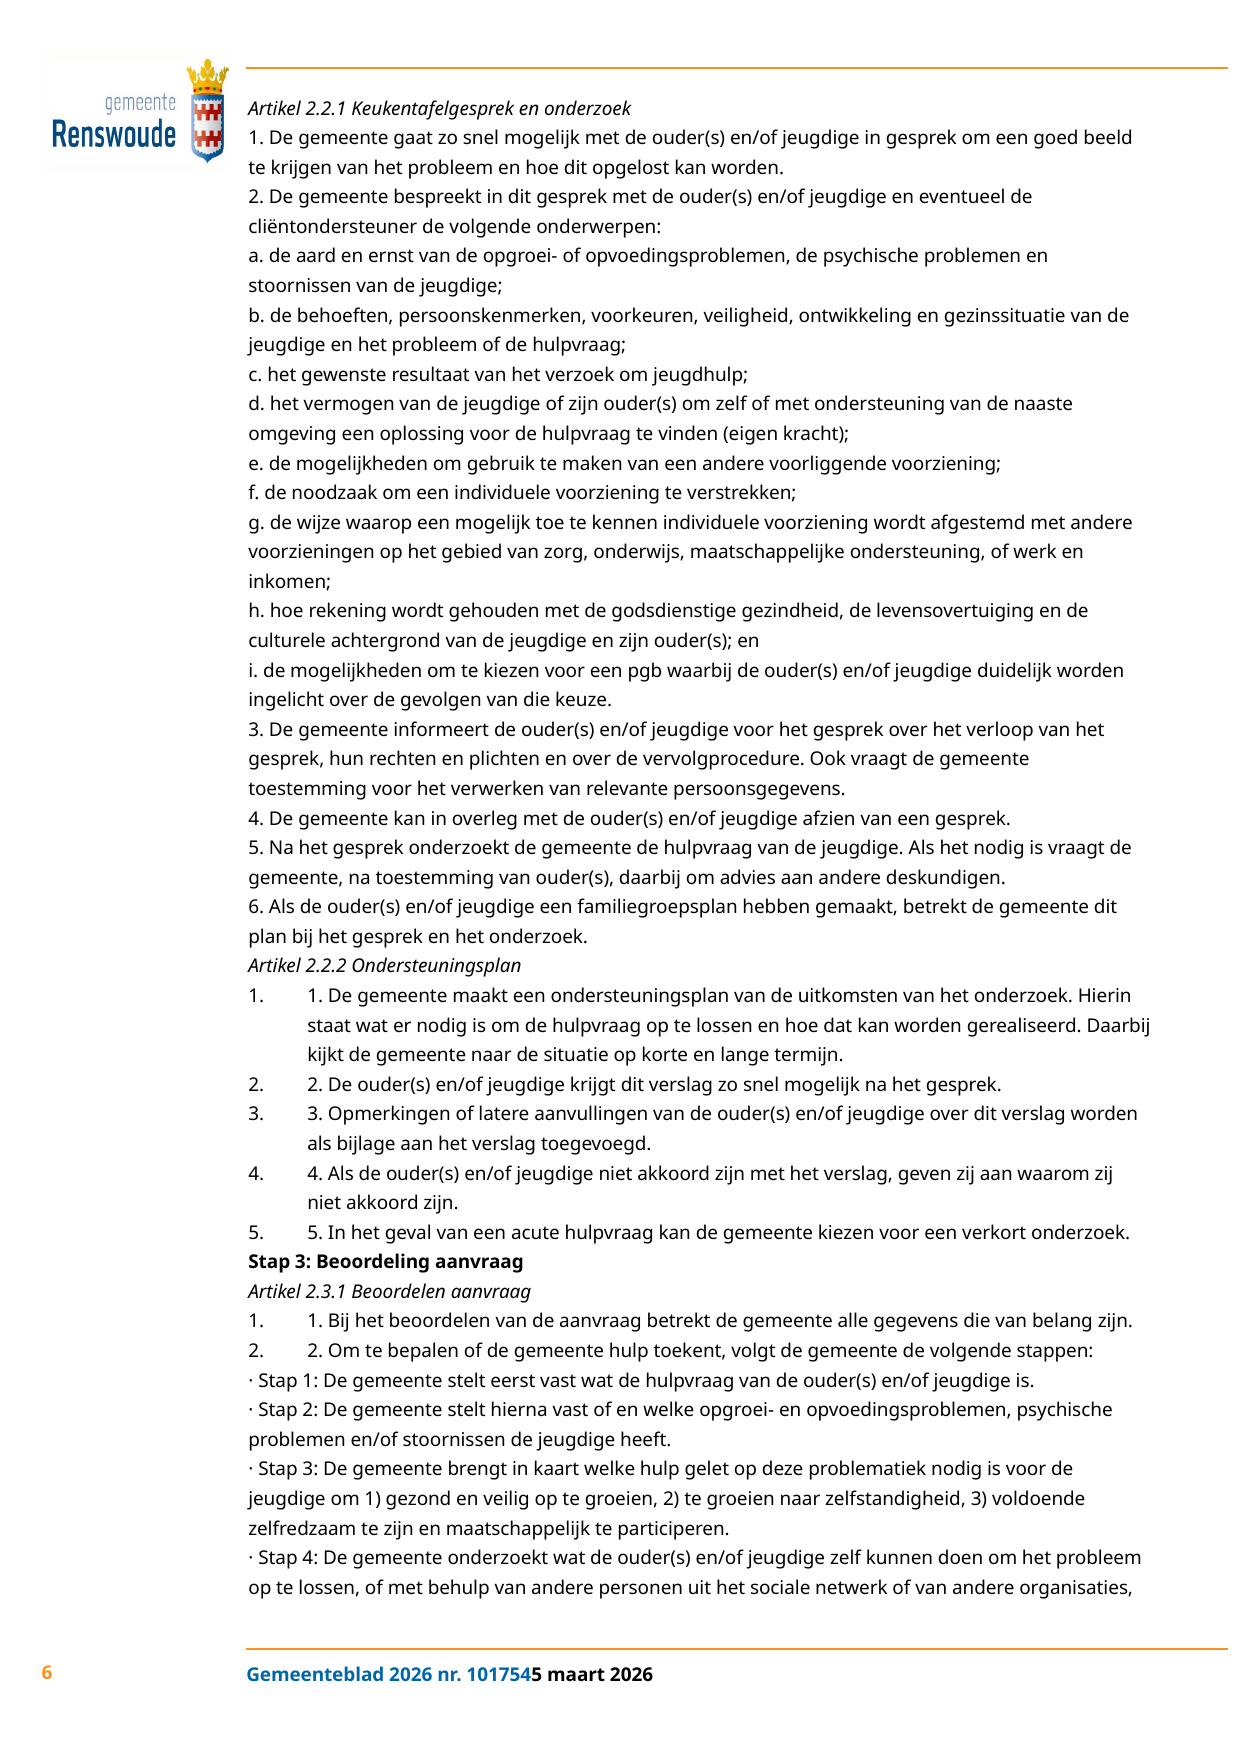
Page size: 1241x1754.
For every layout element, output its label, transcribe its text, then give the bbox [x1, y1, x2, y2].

text 1. De gemeente gaat zo snel mogelijk met de ouder(s) en/of jeugdige in gesprek om een goed beeld te krijgen van het probleem en hoe dit opgelost kan worden. [248, 124, 1152, 180]
text e. de mogelijkheden om gebruik te maken van een andere voorliggende voorziening; [248, 450, 1152, 476]
text Artikel 2.3.1 Beoordelen aanvraag [248, 1278, 1152, 1304]
text d. het vermogen van de jeugdige of zijn ouder(s) om zelf of met ondersteuning van de naaste omgeving een oplossing voor de hulpvraag te vinden (eigen kracht); [248, 391, 1152, 446]
text 3. De gemeente informeert de ouder(s) en/of jeugdige voor het gesprek over het verloop van het gesprek, hun rechten en plichten en over de vervolgprocedure. Ook vraagt de gemeente toestemming voor het verwerken van relevante persoonsgegevens. [248, 716, 1152, 801]
text · Stap 3: De gemeente brengt in kaart welke hulp gelet op deze problematiek nodig is voor de jeugdige om 1) gezond en veilig op te groeien, 2) te groeien naar zelfstandigheid, 3) voldoende zelfredzaam te zijn en maatschappelijk te participeren. [248, 1456, 1152, 1541]
list 5. In het geval van een acute hulpvraag kan de gemeente kiezen voor een verkort onderzoek. [248, 1219, 1152, 1245]
text g. de wijze waarop een mogelijk toe te kennen individuele voorziening wordt afgestemd met andere voorzieningen op het gebied van zorg, onderwijs, maatschappelijke ondersteuning, of werk en inkomen; [248, 509, 1152, 594]
text i. de mogelijkheden om te kiezen voor een pgb waarbij de ouder(s) en/of jeugdige duidelijk worden ingelicht over de gevolgen van die keuze. [248, 657, 1152, 712]
text Artikel 2.2.1 Keukentafelgesprek en onderzoek [248, 95, 1152, 121]
list 3. Opmerkingen of latere aanvullingen van de ouder(s) en/of jeugdige over dit verslag worden als bijlage aan het verslag toegevoegd. [248, 1101, 1152, 1156]
text · Stap 4: De gemeente onderzoekt wat de ouder(s) en/of jeugdige zelf kunnen doen om het probleem op te lossen, of met behulp van andere personen uit het sociale netwerk of van andere organisaties, [248, 1544, 1152, 1600]
text c. het gewenste resultaat van het verzoek om jeugdhulp; [248, 361, 1152, 387]
list 1. De gemeente maakt een ondersteuningsplan van de uitkomsten van het onderzoek. Hierin staat wat er nodig is om de hulpvraag op te lossen en hoe dat kan worden gerealiseerd. Daarbij kijkt de gemeente naar de situatie op korte en lange termijn. [248, 982, 1152, 1067]
text f. de noodzaak om een individuele voorziening te verstrekken; [248, 479, 1152, 505]
text a. de aard en ernst van de opgroei- of opvoedingsproblemen, de psychische problemen en stoornissen van de jeugdige; [248, 243, 1152, 298]
list 2. Om te bepalen of de gemeente hulp toekent, volgt de gemeente de volgende stappen: [248, 1337, 1152, 1363]
text Stap 3: Beoordeling aanvraag [248, 1248, 1152, 1274]
list 2. De ouder(s) en/of jeugdige krijgt dit verslag zo snel mogelijk na het gesprek. [248, 1071, 1152, 1097]
text Artikel 2.2.2 Ondersteuningsplan [248, 953, 1152, 978]
list 4. Als de ouder(s) en/of jeugdige niet akkoord zijn met het verslag, geven zij aan waarom zij niet akkoord zijn. [248, 1160, 1152, 1215]
picture [41, 47, 231, 172]
text 6. Als de ouder(s) en/of jeugdige een familiegroepsplan hebben gemaakt, betrekt de gemeente dit plan bij het gesprek en het onderzoek. [248, 893, 1152, 949]
text b. de behoeften, persoonskenmerken, voorkeuren, veiligheid, ontwikkeling en gezinssituatie van de jeugdige en het probleem of de hulpvraag; [248, 302, 1152, 357]
text 2. De gemeente bespreekt in dit gesprek met de ouder(s) en/of jeugdige en eventueel de cliëntondersteuner de volgende onderwerpen: [248, 183, 1152, 239]
text 4. De gemeente kan in overleg met de ouder(s) en/of jeugdige afzien van een gesprek. [248, 805, 1152, 831]
text h. hoe rekening wordt gehouden met de godsdienstige gezindheid, de levensovertuiging en de culturele achtergrond van de jeugdige en zijn ouder(s); en [248, 598, 1152, 653]
list 1. Bij het beoordelen van de aanvraag betrekt de gemeente alle gegevens die van belang zijn. [248, 1308, 1152, 1333]
text 5. Na het gesprek onderzoekt de gemeente de hulpvraag van de jeugdige. Als het nodig is vraagt de gemeente, na toestemming van ouder(s), daarbij om advies aan andere deskundigen. [248, 834, 1152, 890]
text · Stap 2: De gemeente stelt hierna vast of en welke opgroei- en opvoedingsproblemen, psychische problemen en/of stoornissen de jeugdige heeft. [248, 1396, 1152, 1452]
text · Stap 1: De gemeente stelt eerst vast wat de hulpvraag van de ouder(s) en/of jeugdige is. [248, 1367, 1152, 1393]
